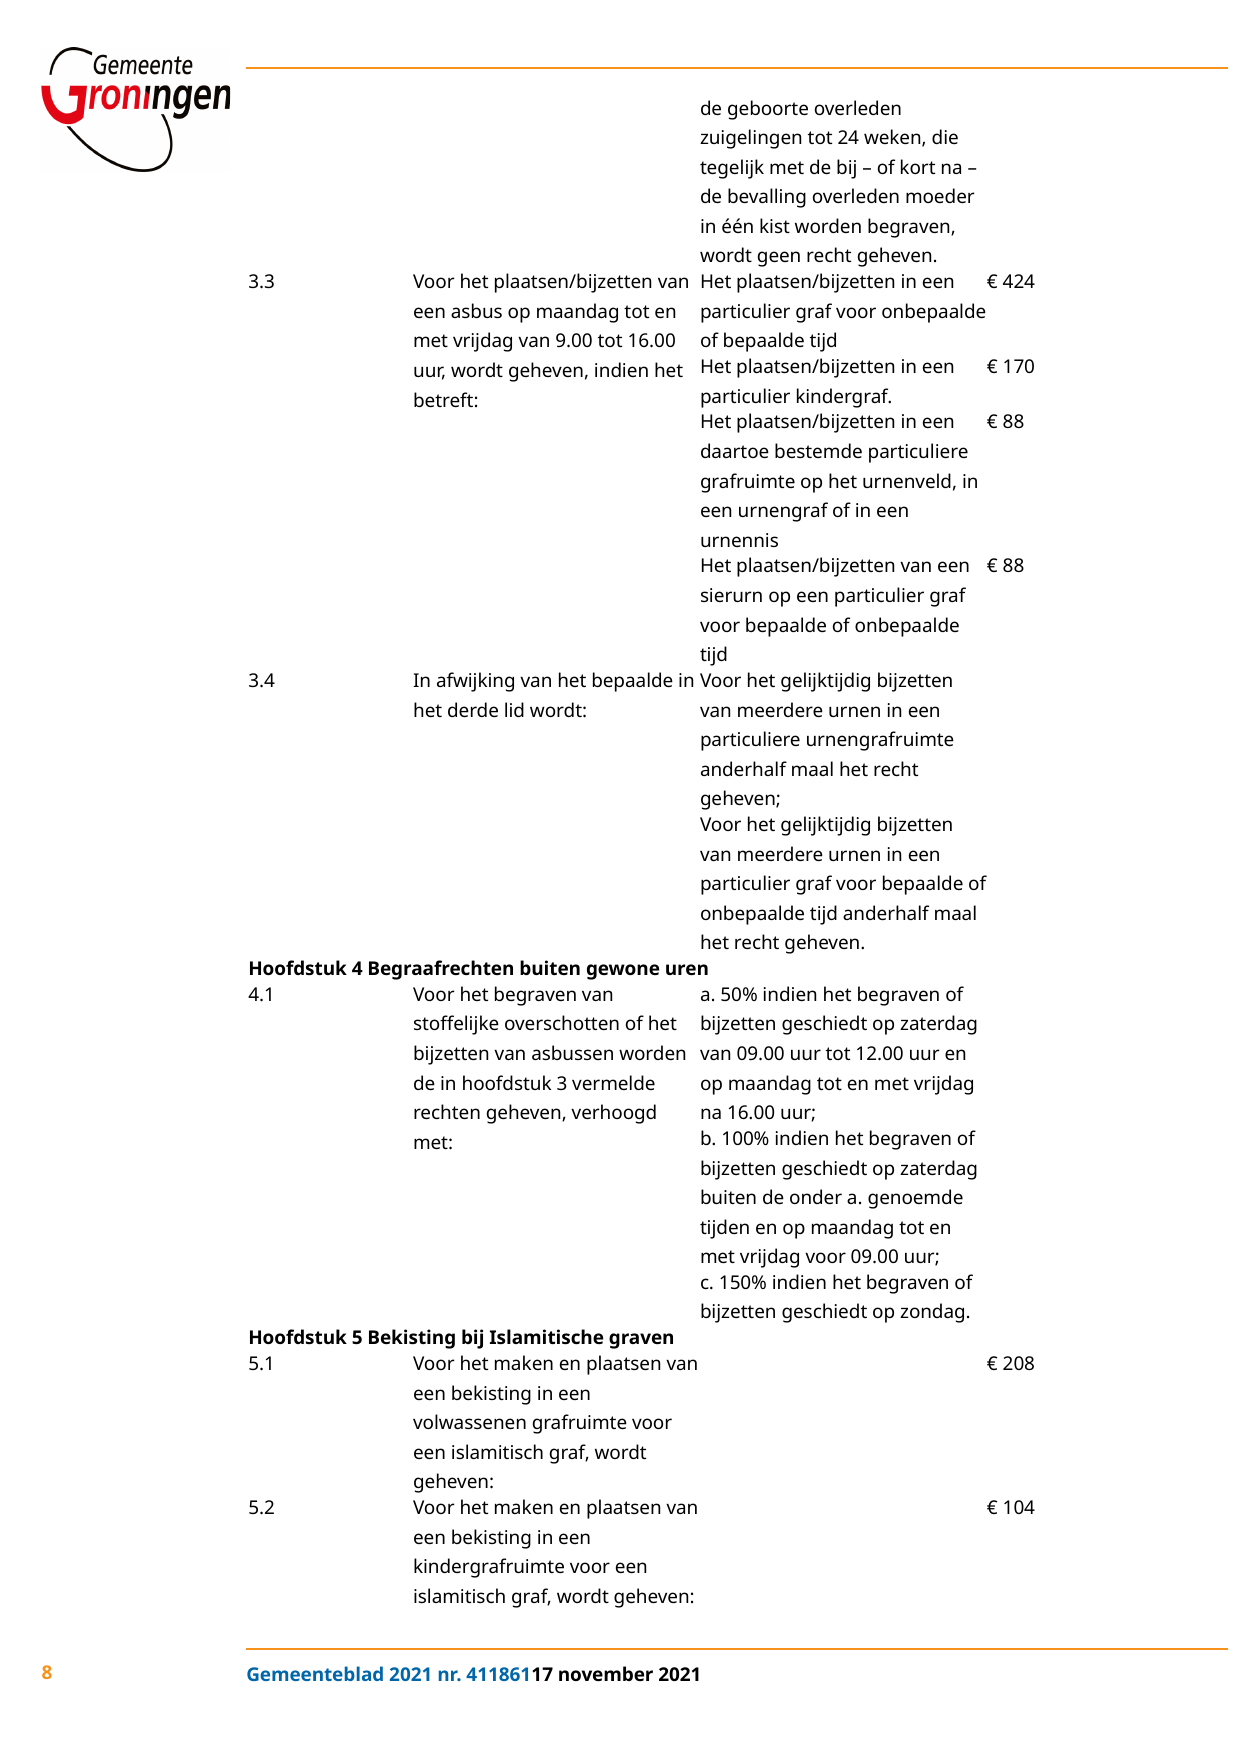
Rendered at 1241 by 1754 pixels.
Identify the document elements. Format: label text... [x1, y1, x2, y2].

table_cell 4.1 [248, 981, 413, 1324]
table_cell [987, 1269, 1152, 1324]
table_cell c. 150% indien het begraven of bijzetten geschiedt op zondag. [700, 1269, 987, 1324]
table_cell 3.4 [248, 667, 413, 955]
table_cell 5.1 [248, 1350, 413, 1494]
table_cell [987, 981, 1152, 1125]
table_cell [987, 1125, 1152, 1269]
table_cell Voor het gelijktijdig bijzetten van meerdere urnen in een particulier graf voor bepaalde of onbepaalde tijd anderhalf maal het recht geheven. [700, 811, 987, 955]
table_cell 3.3 [248, 269, 413, 667]
table_cell € 88 [987, 553, 1152, 667]
table_cell Voor het maken en plaatsen van een bekisting in een kindergrafruimte voor een islamitisch graf, wordt geheven: [413, 1494, 700, 1609]
table_cell € 170 [987, 353, 1152, 409]
table_cell Voor het maken en plaatsen van een bekisting in een volwassenen grafruimte voor een islamitisch graf, wordt geheven: [413, 1350, 700, 1494]
table_cell Het plaatsen/bijzetten in een particulier graf voor onbepaalde of bepaalde tijd [700, 269, 987, 353]
table_cell Hoofdstuk 4 Begraafrechten buiten gewone uren [248, 955, 1152, 981]
table_cell [413, 95, 700, 268]
table_cell [987, 667, 1152, 811]
table_cell b. 100% indien het begraven of bijzetten geschiedt op zaterdag buiten de onder a. genoemde tijden en op maandag tot en met vrijdag voor 09.00 uur; [700, 1125, 987, 1269]
table_cell Voor het gelijktijdig bijzetten van meerdere urnen in een particuliere urnengrafruimte anderhalf maal het recht geheven; [700, 667, 987, 811]
table_cell de geboorte overleden zuigelingen tot 24 weken, die tegelijk met de bij – of kort na – de bevalling overleden moeder in één kist worden begraven, wordt geen recht geheven. [700, 95, 987, 268]
table_cell [700, 1494, 987, 1609]
table_cell Het plaatsen/bijzetten in een particulier kindergraf. [700, 353, 987, 409]
table_cell Het plaatsen/bijzetten van een sierurn op een particulier graf voor bepaalde of onbepaalde tijd [700, 553, 987, 667]
table_cell [248, 95, 413, 268]
table_cell [700, 1350, 987, 1494]
table_cell 5.2 [248, 1494, 413, 1609]
table_cell Het plaatsen/bijzetten in een daartoe bestemde particuliere grafruimte op het urnenveld, in een urnengraf of in een urnennis [700, 409, 987, 553]
table_cell In afwijking van het bepaalde in het derde lid wordt: [413, 667, 700, 955]
table_cell Voor het begraven van stoffelijke overschotten of het bijzetten van asbussen worden de in hoofdstuk 3 vermelde rechten geheven, verhoogd met: [413, 981, 700, 1324]
table_cell [987, 95, 1152, 268]
table_cell a. 50% indien het begraven of bijzetten geschiedt op zaterdag van 09.00 uur tot 12.00 uur en op maandag tot en met vrijdag na 16.00 uur; [700, 981, 987, 1125]
table_cell Voor het plaatsen/bijzetten van een asbus op maandag tot en met vrijdag van 9.00 tot 16.00 uur, wordt geheven, indien het betreft: [413, 269, 700, 667]
table_cell [987, 811, 1152, 955]
table_cell € 88 [987, 409, 1152, 553]
picture [41, 47, 231, 172]
table_cell Hoofdstuk 5 Bekisting bij Islamitische graven [248, 1325, 1152, 1350]
table_cell € 104 [987, 1494, 1152, 1609]
table_cell € 208 [987, 1350, 1152, 1494]
table_cell € 424 [987, 269, 1152, 353]
